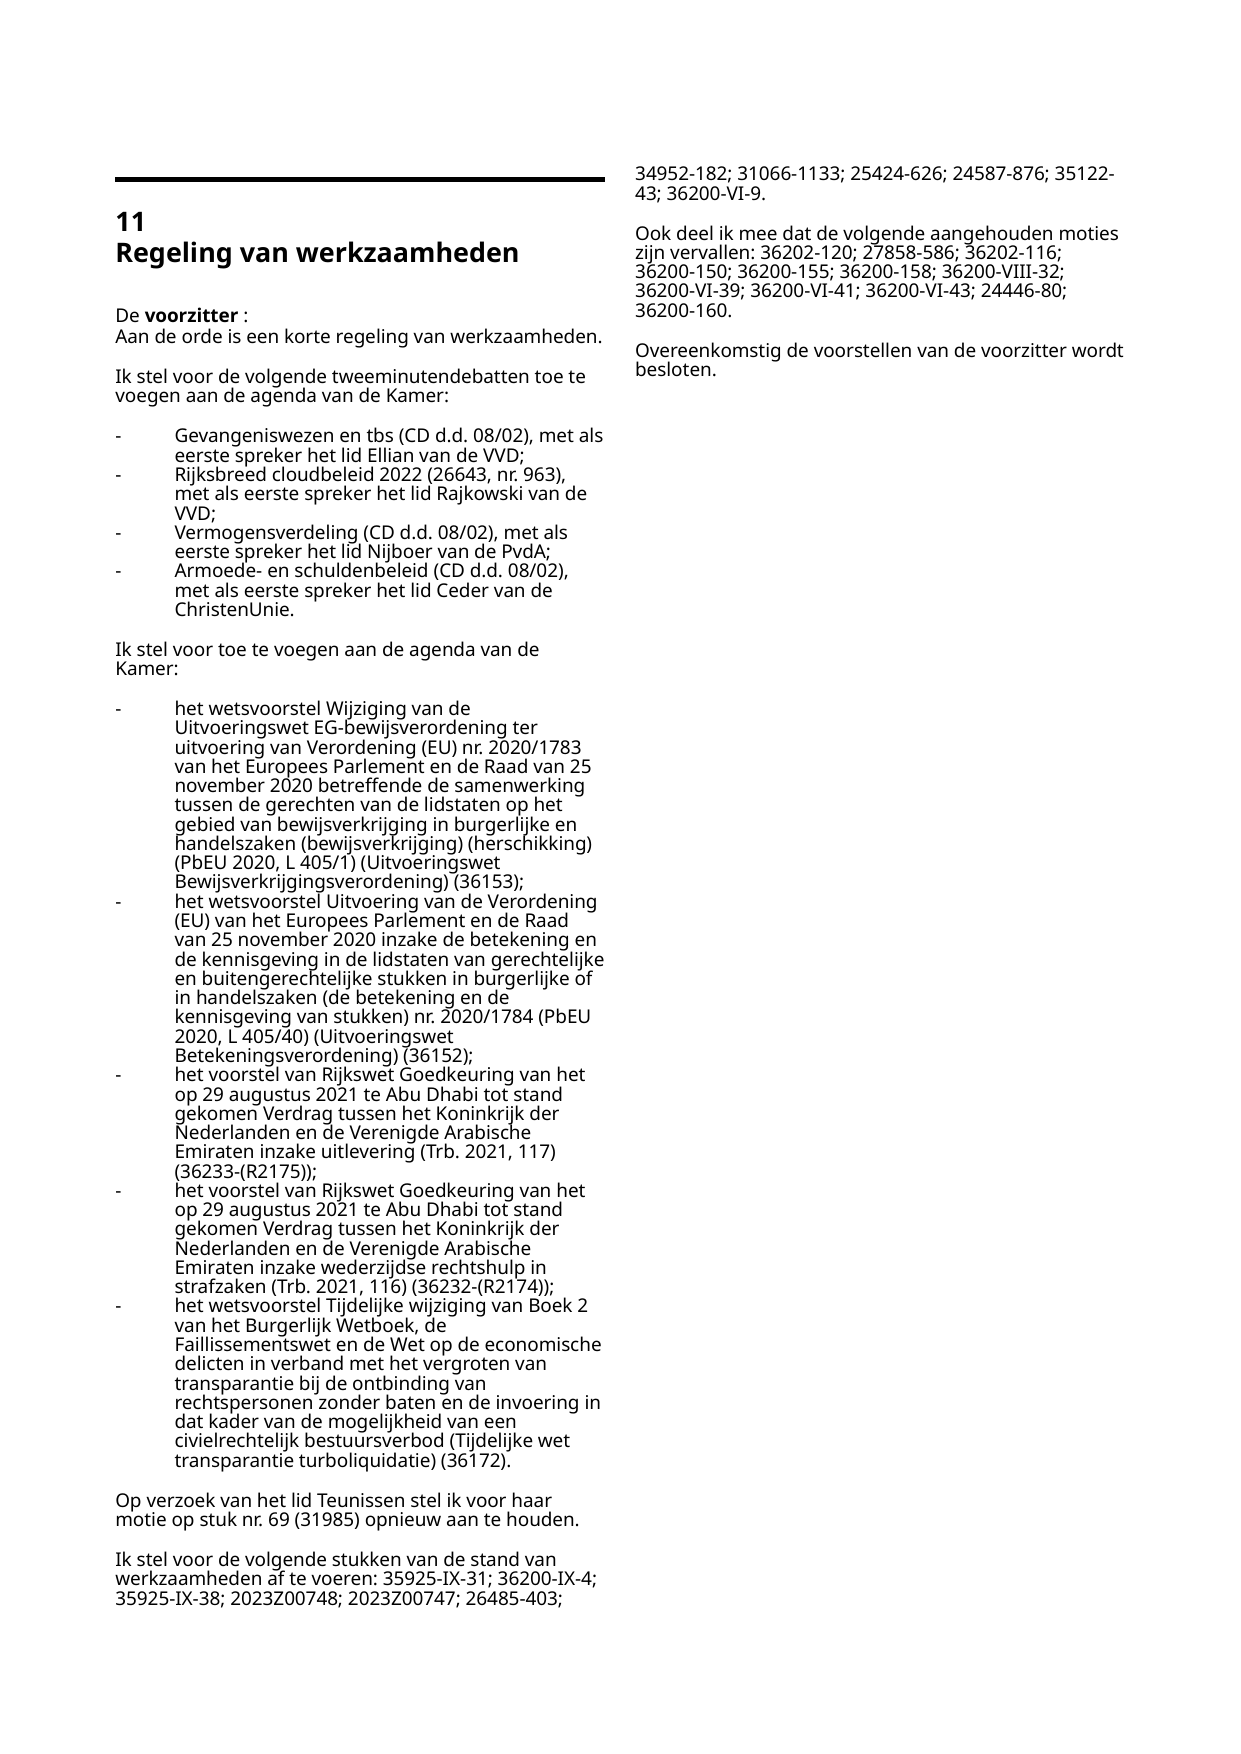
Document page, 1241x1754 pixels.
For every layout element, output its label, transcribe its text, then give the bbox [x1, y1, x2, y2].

text Ik stel voor de volgende tweeminutendebatten toe te voegen aan de agenda van de Kamer: [115, 368, 605, 407]
list Armoede- en schuldenbeleid (CD d.d. 08/02), met als eerste spreker het lid Ceder van de ChristenUnie. [115, 562, 605, 620]
list Gevangeniswezen en tbs (CD d.d. 08/02), met als eerste spreker het lid Ellian van de VVD; [115, 427, 605, 466]
list het wetsvoorstel Wijziging van de Uitvoeringswet EG-bewijsverordening ter uitvoering van Verordening (EU) nr. 2020/1783 van het Europees Parlement en de Raad van 25 november 2020 betreffende de samenwerking tussen de gerechten van de lidstaten op het gebied van bewijsverkrijging in burgerlijke en handelszaken (bewijsverkrijging) (herschikking) (PbEU 2020, L 405/1) (Uitvoeringswet Bewijsverkrijgingsverordening) (36153); [115, 700, 605, 893]
text Op verzoek van het lid Teunissen stel ik voor haar motie op stuk nr. 69 (31985) opnieuw aan te houden. [115, 1492, 605, 1530]
text Ik stel voor de volgende stukken van de stand van werkzaamheden af te voeren: 35925-IX-31; 36200-IX-4; 35925-IX-38; 2023Z00748; 2023Z00747; 26485-403; [115, 1551, 605, 1609]
list het voorstel van Rijkswet Goedkeuring van het op 29 augustus 2021 te Abu Dhabi tot stand gekomen Verdrag tussen het Koninkrijk der Nederlanden en de Verenigde Arabische Emiraten inzake uitlevering (Trb. 2021, 117) (36233-(R2175)); [115, 1066, 605, 1182]
list het wetsvoorstel Tijdelijke wijziging van Boek 2 van het Burgerlijk Wetboek, de Faillissementswet en de Wet op de economische delicten in verband met het vergroten van transparantie bij de ontbinding van rechtspersonen zonder baten en de invoering in dat kader van de mogelijkheid van een civielrechtelijk bestuursverbod (Tijdelijke wet transparantie turboliquidatie) (36172). [115, 1297, 605, 1471]
text Regeling van werkzaamheden [115, 239, 605, 283]
text De voorzitter : [115, 302, 605, 328]
list het wetsvoorstel Uitvoering van de Verordening (EU) van het Europees Parlement en de Raad van 25 november 2020 inzake de betekening en de kennisgeving in de lidstaten van gerechtelijke en buitengerechtelijke stukken in burgerlijke of in handelszaken (de betekening en de kennisgeving van stukken) nr. 2020/1784 (PbEU 2020, L 405/40) (Uitvoeringswet Betekeningsverordening) (36152); [115, 893, 605, 1066]
list Vermogensverdeling (CD d.d. 08/02), met als eerste spreker het lid Nijboer van de PvdA; [115, 524, 605, 562]
text Ik stel voor toe te voegen aan de agenda van de Kamer: [115, 641, 605, 679]
text 34952-182; 31066-1133; 25424-626; 24587-876; 35122-43; 36200-VI-9. [635, 165, 1125, 204]
list het voorstel van Rijkswet Goedkeuring van het op 29 augustus 2021 te Abu Dhabi tot stand gekomen Verdrag tussen het Koninkrijk der Nederlanden en de Verenigde Arabische Emiraten inzake wederzijdse rechtshulp in strafzaken (Trb. 2021, 116) (36232-(R2174)); [115, 1182, 605, 1297]
list Rijksbreed cloudbeleid 2022 (26643, nr. 963), met als eerste spreker het lid Rajkowski van de VVD; [115, 466, 605, 524]
text 11 [115, 203, 605, 239]
text Overeenkomstig de voorstellen van de voorzitter wordt besloten. [635, 342, 1125, 380]
text Aan de orde is een korte regeling van werkzaamheden. [115, 328, 605, 347]
text Ook deel ik mee dat de volgende aangehouden moties zijn vervallen: 36202-120; 27858-586; 36202-116; 36200-150; 36200-155; 36200-158; 36200-VIII-32; 36200-VI-39; 36200-VI-41; 36200-VI-43; 24446-80; 36200-160. [635, 224, 1125, 321]
